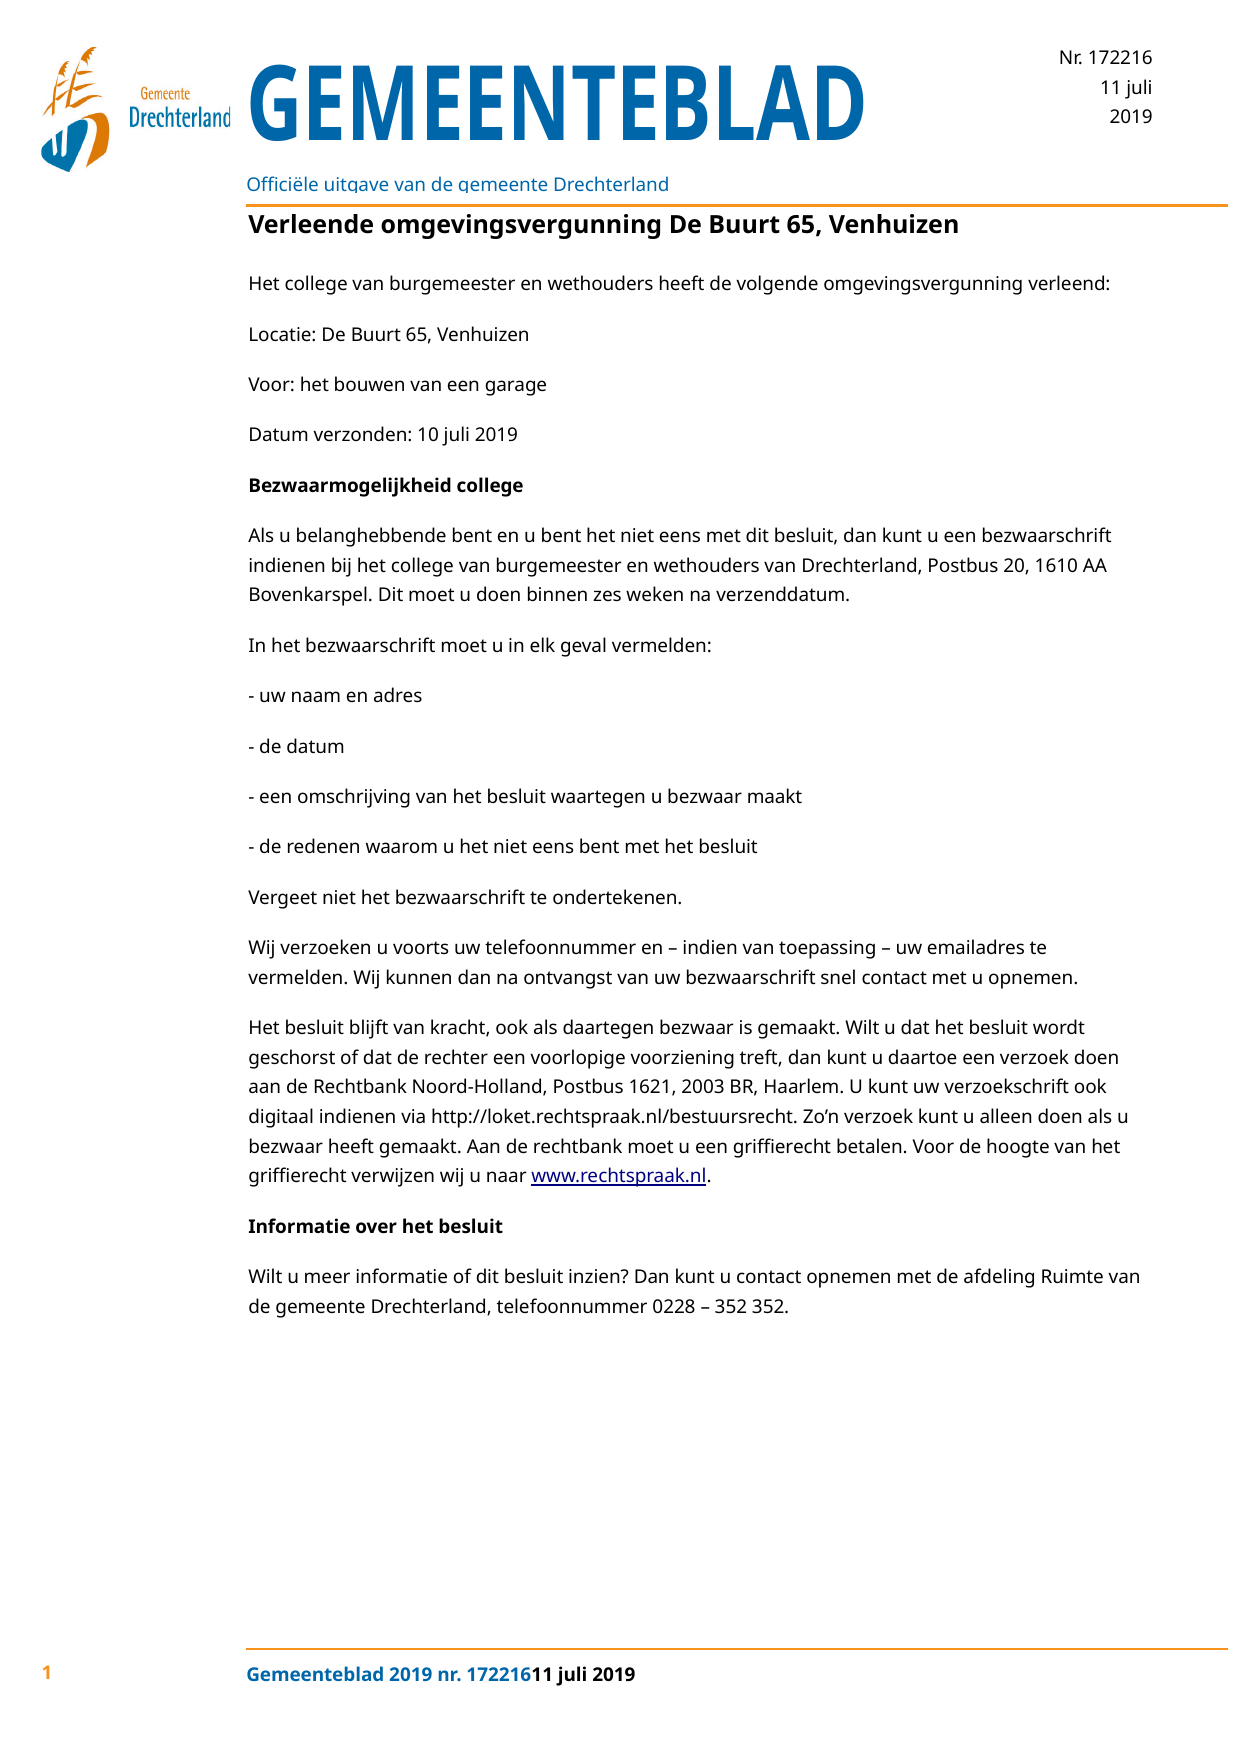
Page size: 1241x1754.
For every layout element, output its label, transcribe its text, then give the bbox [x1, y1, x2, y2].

text - de redenen waarom u het niet eens bent met het besluit [248, 834, 1152, 859]
text Verleende omgevingsvergunning De Buurt 65, Venhuizen [248, 207, 1152, 241]
text Als u belanghebbende bent en u bent het niet eens met dit besluit, dan kunt u een bezwaarschrift indienen bij het college van burgemeester en wethouders van Drechterland, Postbus 20, 1610 AA Bovenkarspel. Dit moet u doen binnen zes weken na verzenddatum. [248, 522, 1152, 607]
text Bezwaarmogelijkheid college [248, 472, 1152, 498]
text Wij verzoeken u voorts uw telefoonnummer en – indien van toepassing – uw emailadres te vermelden. Wij kunnen dan na ontvangst van uw bezwaarschrift snel contact met u opnemen. [248, 934, 1152, 990]
text Het college van burgemeester en wethouders heeft de volgende omgevingsvergunning verleend: [248, 270, 1152, 296]
text - een omschrijving van het besluit waartegen u bezwaar maakt [248, 783, 1152, 809]
text Vergeet niet het bezwaarschrift te ondertekenen. [248, 884, 1152, 910]
text In het bezwaarschrift moet u in elk geval vermelden: [248, 632, 1152, 658]
picture [41, 158, 64, 172]
text Het besluit blijft van kracht, ook als daartegen bezwaar is gemaakt. Wilt u dat het besluit wordt geschorst of dat de rechter een voorlopige voorziening treft, dan kunt u daartoe een verzoek doen aan de Rechtbank Noord-Holland, Postbus 1621, 2003 BR, Haarlem. U kunt uw verzoekschrift ook digitaal indienen via http://loket.rechtspraak.nl/bestuursrecht. Zo’n verzoek kunt u alleen doen als u bezwaar heeft gemaakt. Aan de rechtbank moet u een griffierecht betalen. Voor de hoogte van het griffierecht verwijzen wij u naar www.rechtspraak.nl. [248, 1014, 1152, 1188]
text - de datum [248, 733, 1152, 758]
picture [41, 47, 231, 172]
text Wilt u meer informatie of dit besluit inzien? Dan kunt u contact opnemen met de afdeling Ruimte van de gemeente Drechterland, telefoonnummer 0228 – 352 352. [248, 1263, 1152, 1318]
text - uw naam en adres [248, 682, 1152, 708]
text Voor: het bouwen van een garage [248, 371, 1152, 397]
text Locatie: De Buurt 65, Venhuizen [248, 321, 1152, 346]
picture [226, 115, 231, 124]
text Datum verzonden: 10 juli 2019 [248, 422, 1152, 447]
text Informatie over het besluit [248, 1213, 1152, 1238]
